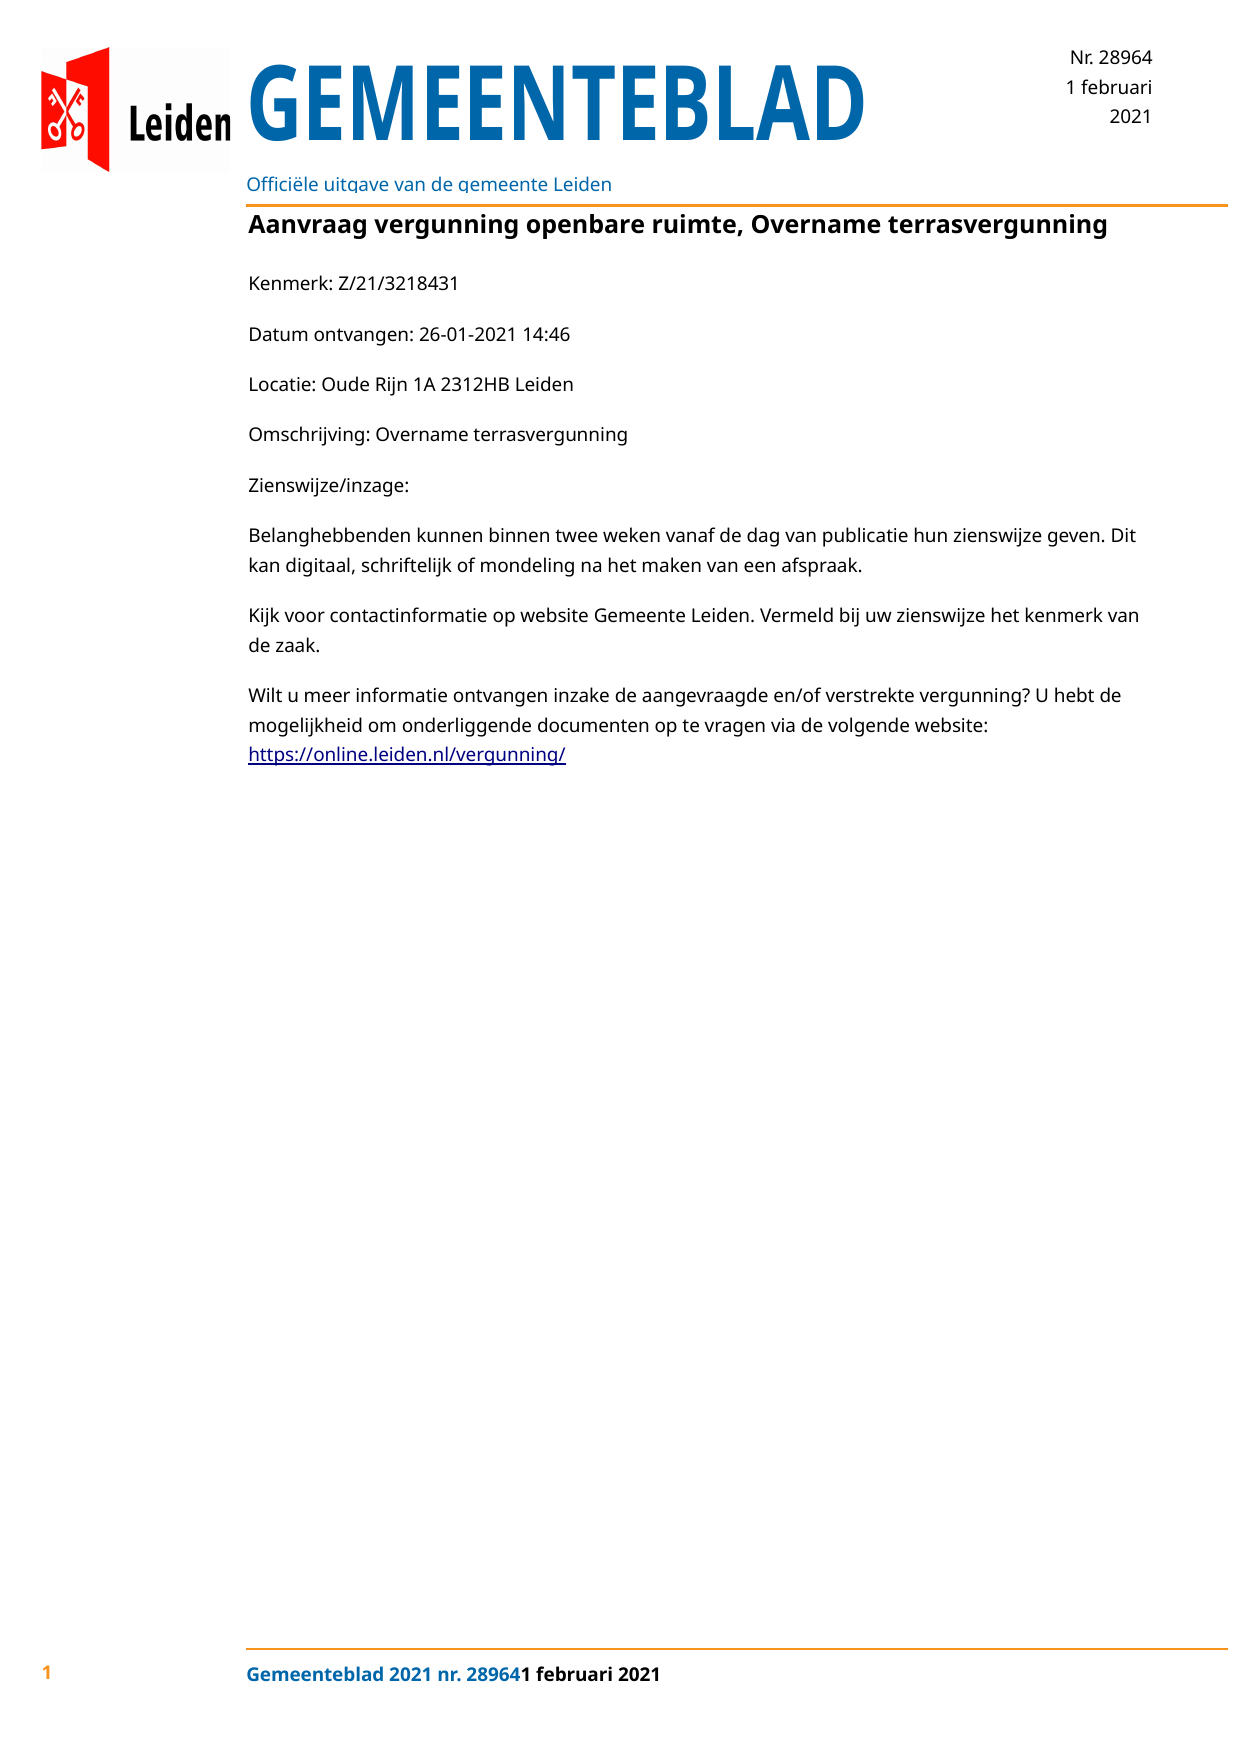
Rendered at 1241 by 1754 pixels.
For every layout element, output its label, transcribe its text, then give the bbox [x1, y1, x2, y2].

text Belanghebbenden kunnen binnen twee weken vanaf de dag van publicatie hun zienswijze geven. Dit kan digitaal, schriftelijk of mondeling na het maken van een afspraak. [248, 522, 1152, 578]
text Kijk voor contactinformatie op website Gemeente Leiden. Vermeld bij uw zienswijze het kenmerk van de zaak. [248, 602, 1152, 658]
text Kenmerk: Z/21/3218431 [248, 270, 1152, 296]
text Locatie: Oude Rijn 1A 2312HB Leiden [248, 371, 1152, 397]
text Wilt u meer informatie ontvangen inzake de aangevraagde en/of verstrekte vergunning? U hebt de mogelijkheid om onderliggende documenten op te vragen via de volgende website: https://online.leiden.nl/vergunning/ [248, 682, 1152, 767]
text Omschrijving: Overname terrasvergunning [248, 422, 1152, 447]
picture [41, 47, 231, 172]
text Datum ontvangen: 26-01-2021 14:46 [248, 321, 1152, 346]
text Zienswijze/inzage: [248, 472, 1152, 498]
text Aanvraag vergunning openbare ruimte, Overname terrasvergunning [248, 207, 1152, 241]
